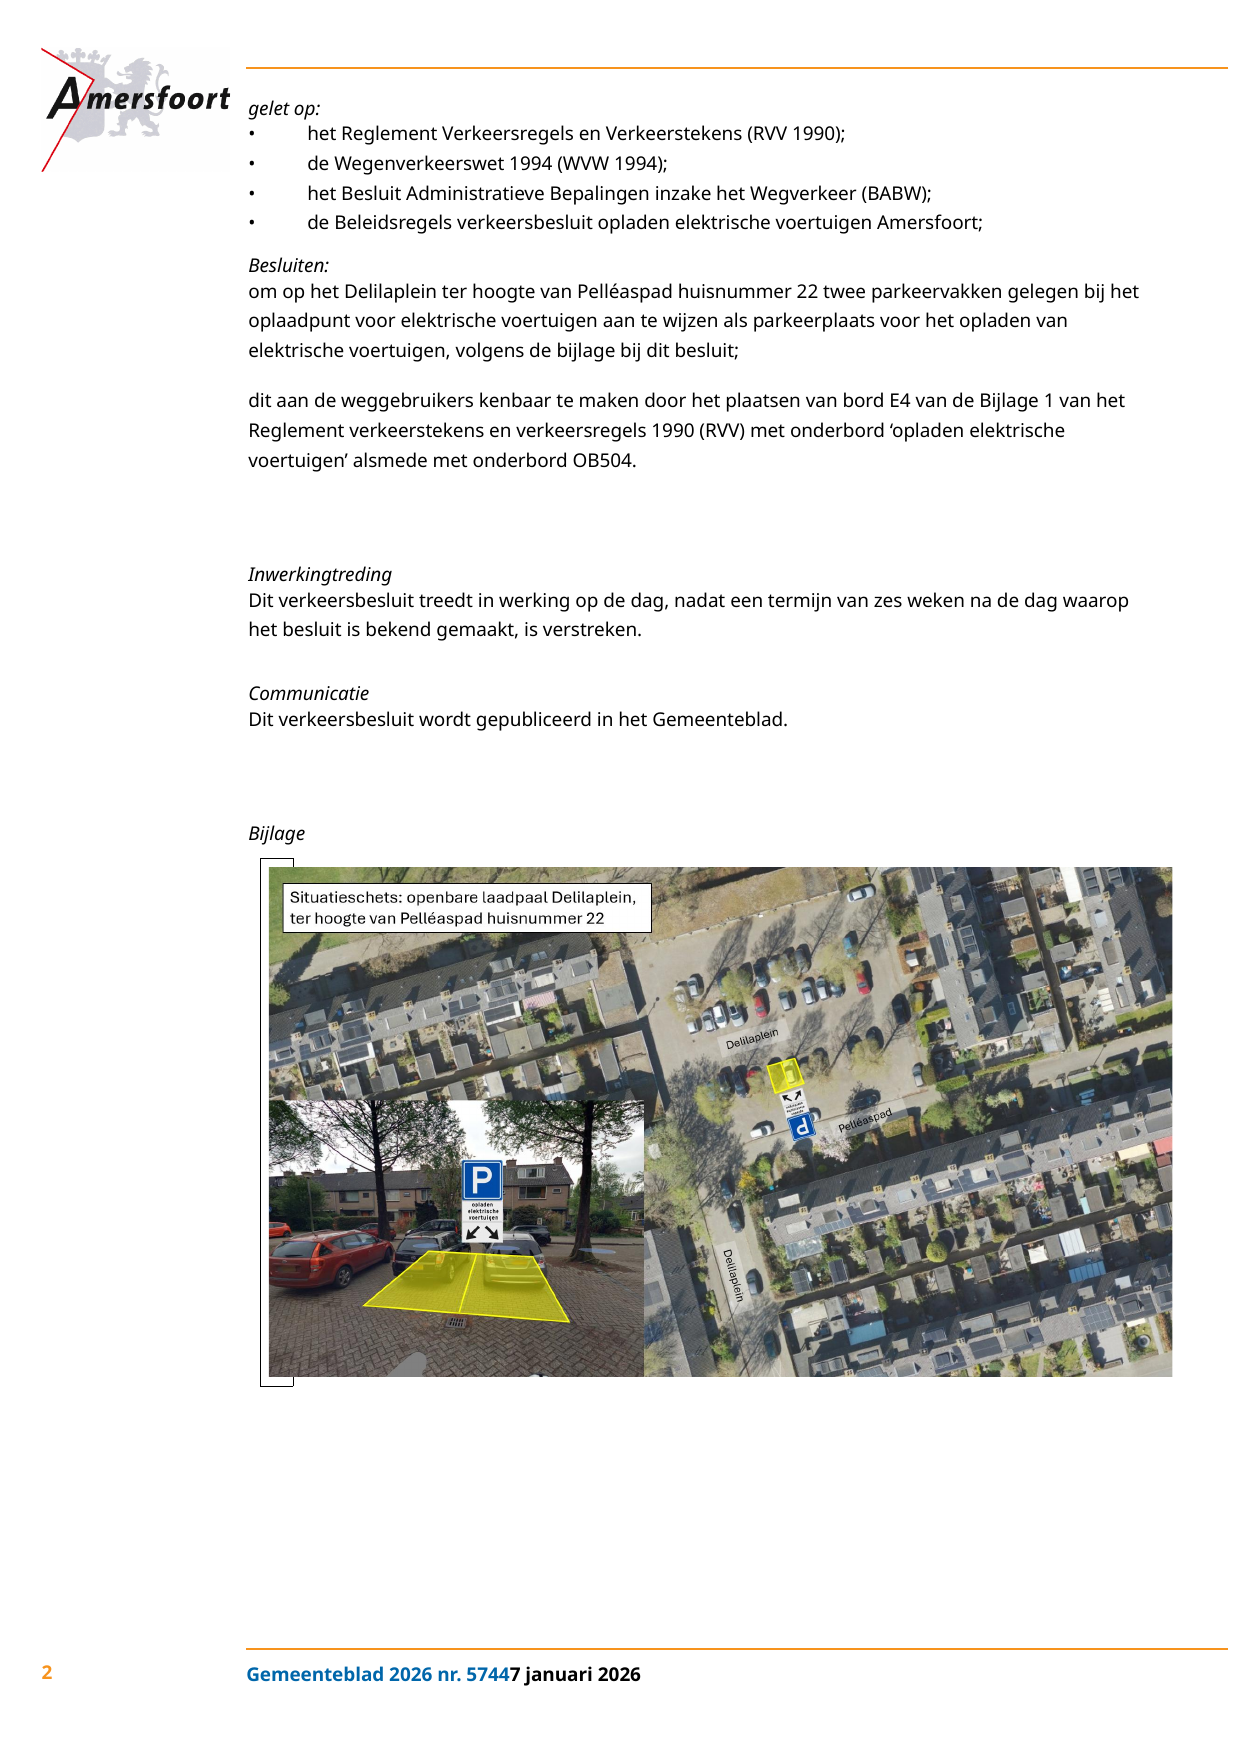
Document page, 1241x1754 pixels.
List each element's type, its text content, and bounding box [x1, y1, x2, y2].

list de Beleidsregels verkeersbesluit opladen elektrische voertuigen Amersfoort; [248, 209, 1152, 235]
text Besluiten: [248, 252, 1152, 278]
text gelet op: [248, 95, 1152, 121]
text Inwerkingtreding [248, 561, 1152, 587]
text om op het Delilaplein ter hoogte van Pelléaspad huisnummer 22 twee parkeervakken gelegen bij het oplaadpunt voor elektrische voertuigen aan te wijzen als parkeerplaats voor het opladen van elektrische voertuigen, volgens de bijlage bij dit besluit; [248, 278, 1152, 363]
text Communicatie [248, 681, 1152, 706]
text Dit verkeersbesluit wordt gepubliceerd in het Gemeenteblad. [248, 706, 1152, 732]
list het Reglement Verkeersregels en Verkeerstekens (RVV 1990); [248, 121, 1152, 146]
text dit aan de weggebruikers kenbaar te maken door het plaatsen van bord E4 van de Bijlage 1 van het Reglement verkeerstekens en verkeersregels 1990 (RVV) met onderbord ‘opladen elektrische voertuigen’ alsmede met onderbord OB504. [248, 388, 1152, 473]
text Bijlage [248, 821, 1152, 846]
picture [268, 867, 1173, 1377]
text Dit verkeersbesluit treedt in werking op de dag, nadat een termijn van zes weken na de dag waarop het besluit is bekend gemaakt, is verstreken. [248, 587, 1152, 642]
picture [41, 47, 231, 172]
list het Besluit Administratieve Bepalingen inzake het Wegverkeer (BABW); [248, 180, 1152, 205]
list de Wegenverkeerswet 1994 (WVW 1994); [248, 150, 1152, 176]
